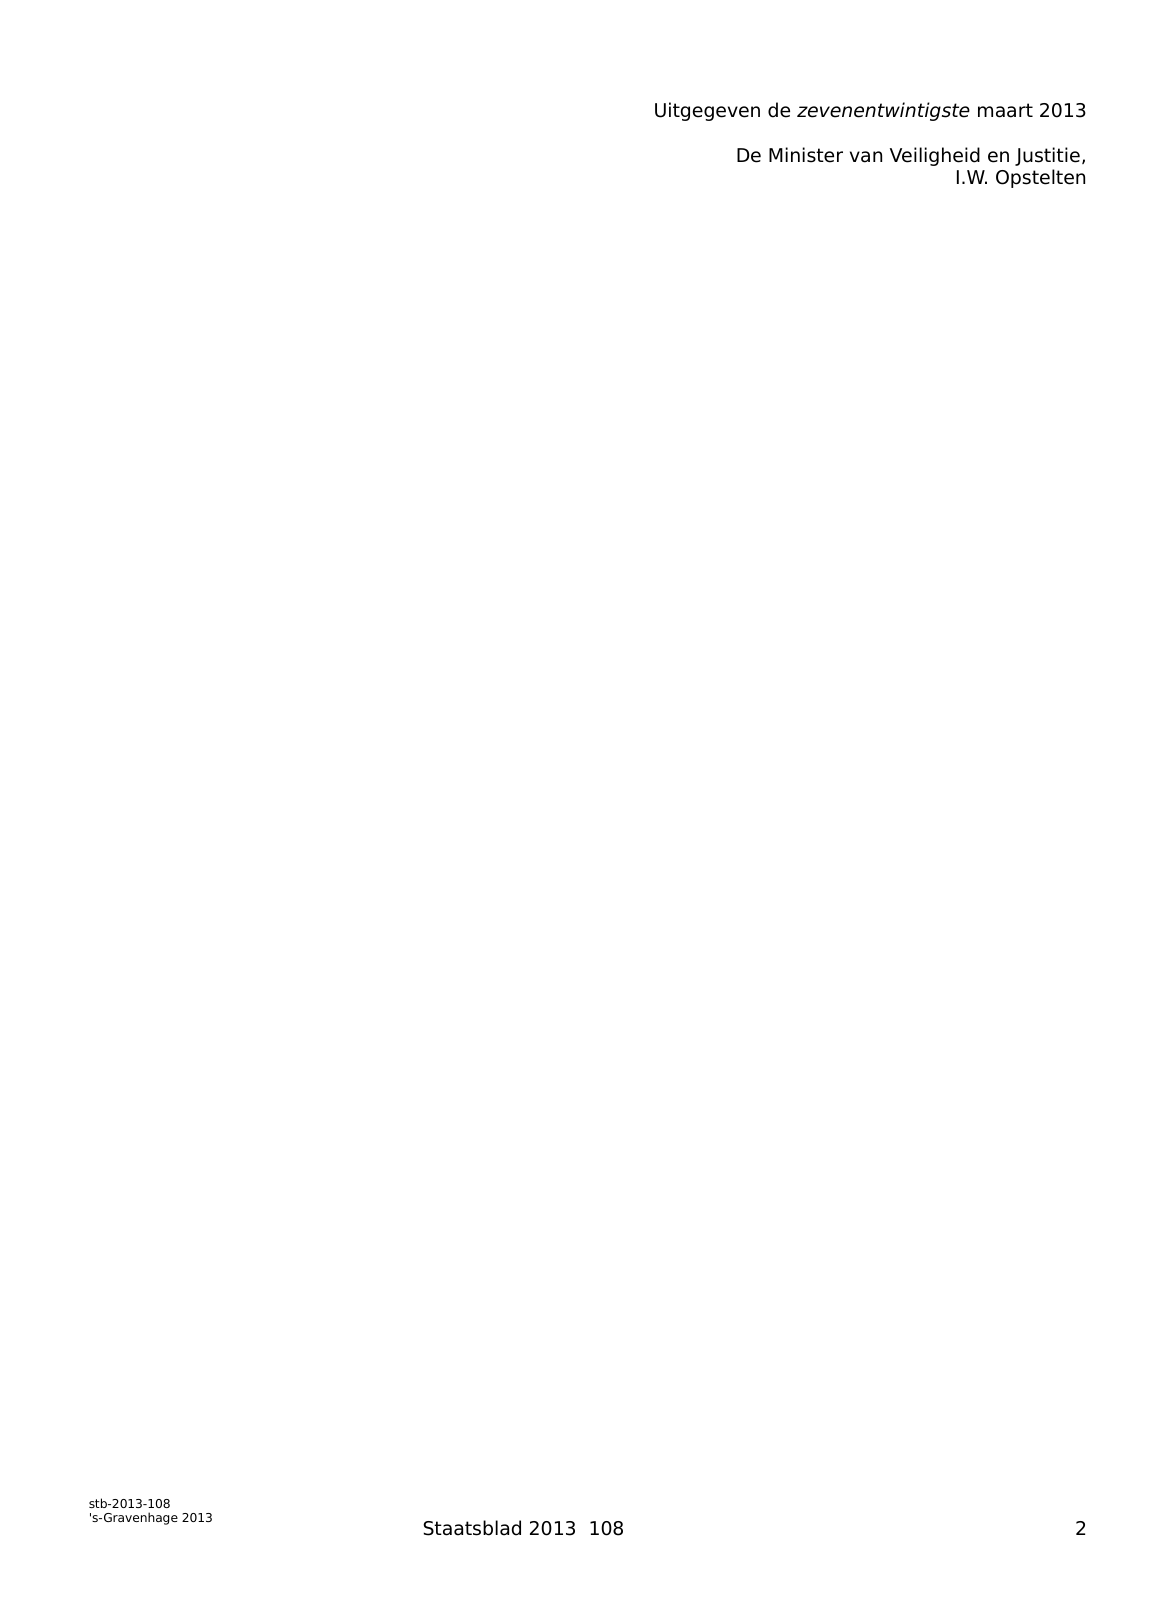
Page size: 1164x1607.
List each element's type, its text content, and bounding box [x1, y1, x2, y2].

text De Minister van Veiligheid en Justitie, I.W. Opstelten [422, 144, 1087, 188]
text 's-Gravenhage 2013 [88, 1511, 323, 1525]
text stb-2013-108 [88, 1497, 323, 1511]
text Uitgegeven de zevenentwintigste maart 2013 [422, 100, 1087, 122]
